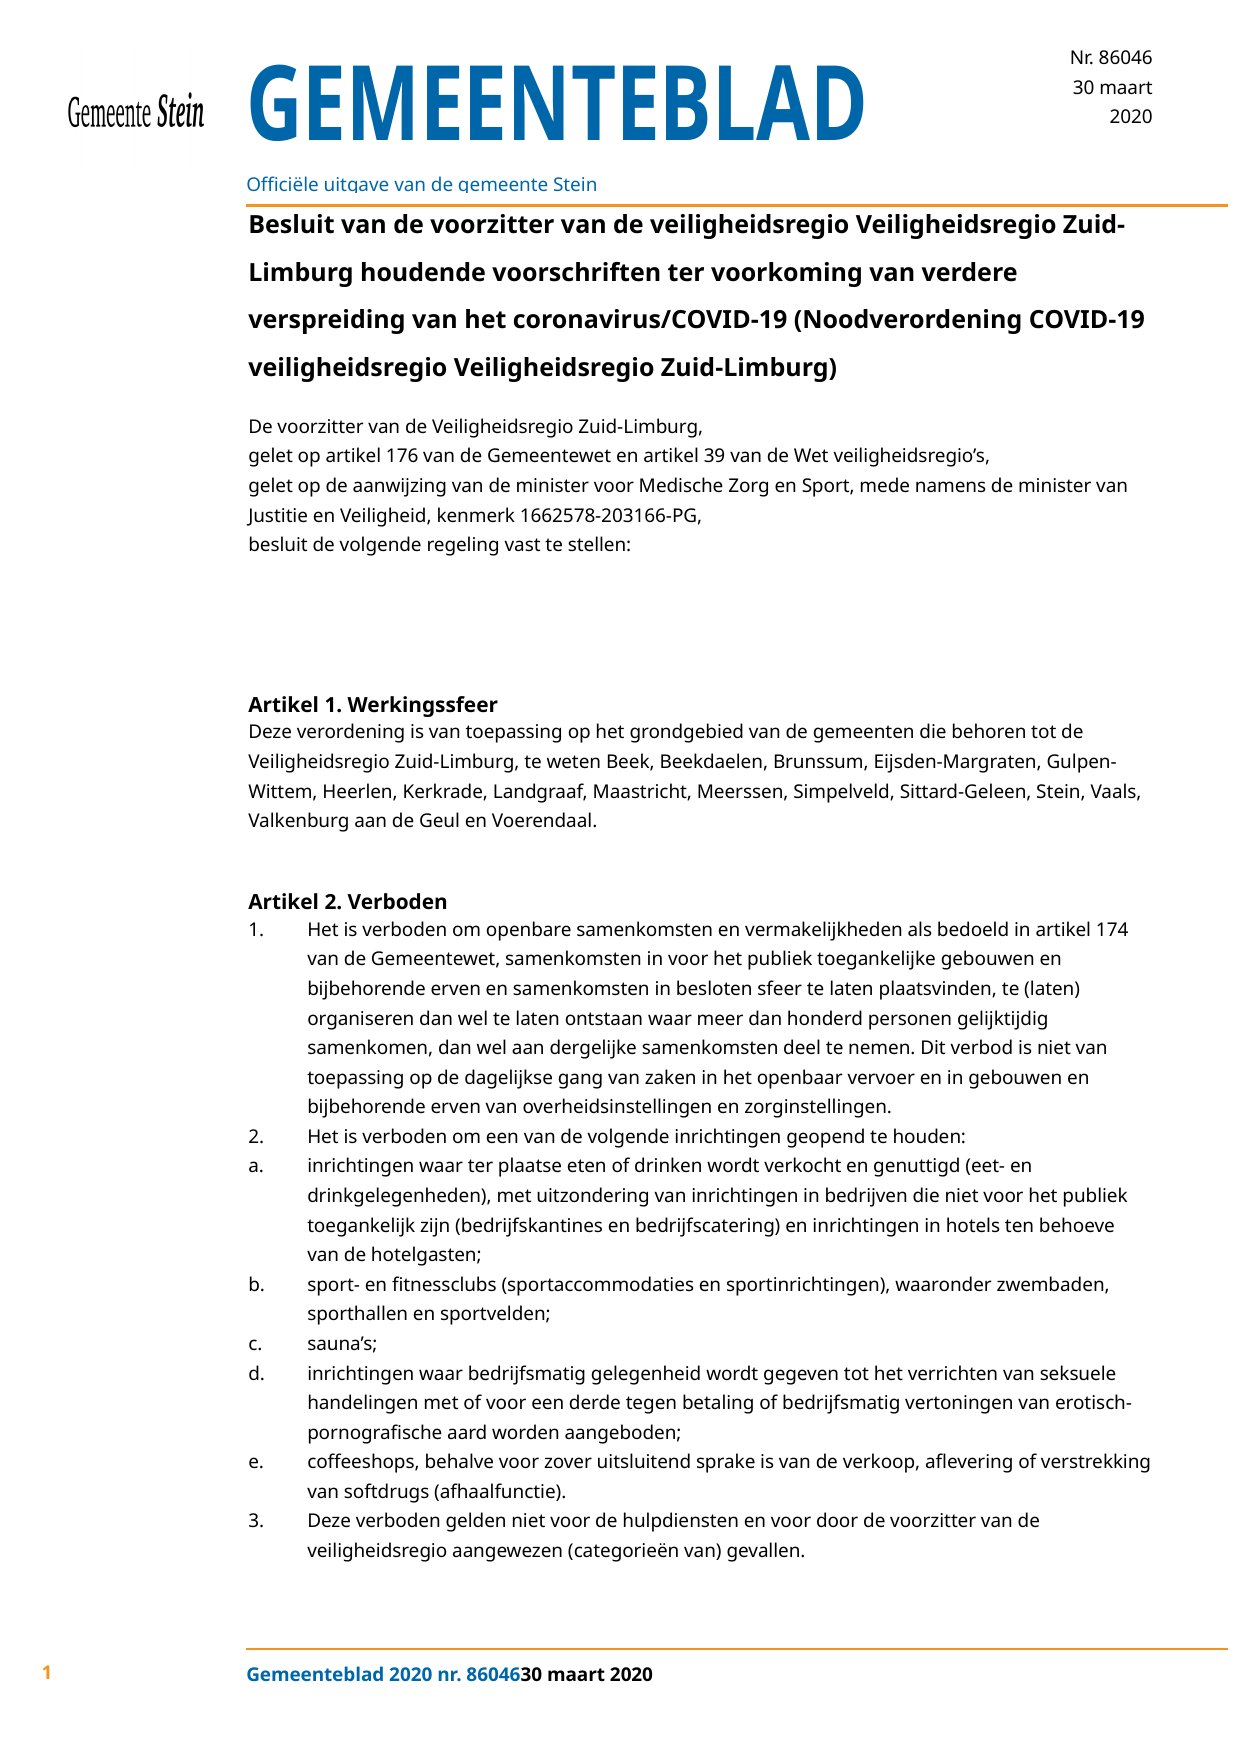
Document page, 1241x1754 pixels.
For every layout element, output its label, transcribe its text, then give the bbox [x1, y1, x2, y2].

list inrichtingen waar bedrijfsmatig gelegenheid wordt gegeven tot het verrichten van seksuele handelingen met of voor een derde tegen betaling of bedrijfsmatig vertoningen van erotisch-pornografische aard worden aangeboden; [248, 1360, 1152, 1444]
text Artikel 1. Werkingssfeer [248, 690, 1152, 719]
list inrichtingen waar ter plaatse eten of drinken wordt verkocht en genuttigd (eet- en drinkgelegenheden), met uitzondering van inrichtingen in bedrijven die niet voor het publiek toegankelijk zijn (bedrijfskantines en bedrijfscatering) en inrichtingen in hotels ten behoeve van de hotelgasten; [248, 1153, 1152, 1267]
text besluit de volgende regeling vast te stellen: [248, 531, 1152, 557]
text gelet op de aanwijzing van de minister voor Medische Zorg en Sport, mede namens de minister van Justitie en Veiligheid, kenmerk 1662578-203166-PG, [248, 472, 1152, 528]
picture [41, 47, 231, 172]
list Het is verboden om openbare samenkomsten en vermakelijkheden als bedoeld in artikel 174 van de Gemeentewet, samenkomsten in voor het publiek toegankelijke gebouwen en bijbehorende erven en samenkomsten in besloten sfeer te laten plaatsvinden, te (laten) organiseren dan wel te laten ontstaan waar meer dan honderd personen gelijktijdig samenkomen, dan wel aan dergelijke samenkomsten deel te nemen. Dit verbod is niet van toepassing op de dagelijkse gang van zaken in het openbaar vervoer en in gebouwen en bijbehorende erven van overheidsinstellingen en zorginstellingen. [248, 916, 1152, 1119]
text De voorzitter van de Veiligheidsregio Zuid-Limburg, [248, 413, 1152, 439]
list Het is verboden om een van de volgende inrichtingen geopend te houden: [248, 1123, 1152, 1149]
list sauna’s; [248, 1330, 1152, 1356]
list coffeeshops, behalve voor zover uitsluitend sprake is van de verkoop, aflevering of verstrekking van softdrugs (afhaalfunctie). [248, 1448, 1152, 1504]
list Deze verboden gelden niet voor de hulpdiensten en voor door de voorzitter van de veiligheidsregio aangewezen (categorieën van) gevallen. [248, 1508, 1152, 1563]
text Deze verordening is van toepassing op het grondgebied van de gemeenten die behoren tot de Veiligheidsregio Zuid-Limburg, te weten Beek, Beekdaelen, Brunssum, Eijsden-Margraten, Gulpen-Wittem, Heerlen, Kerkrade, Landgraaf, Maastricht, Meerssen, Simpelveld, Sittard-Geleen, Stein, Vaals, Valkenburg aan de Geul en Voerendaal. [248, 719, 1152, 833]
text gelet op artikel 176 van de Gemeentewet en artikel 39 van de Wet veiligheidsregio’s, [248, 443, 1152, 468]
text Artikel 2. Verboden [248, 887, 1152, 916]
text Besluit van de voorzitter van de veiligheidsregio Veiligheidsregio Zuid-Limburg houdende voorschriften ter voorkoming van verdere verspreiding van het coronavirus/COVID-19 (Noodverordening COVID-19 veiligheidsregio Veiligheidsregio Zuid-Limburg) [248, 207, 1152, 384]
list sport- en fitnessclubs (sportaccommodaties en sportinrichtingen), waaronder zwembaden, sporthallen en sportvelden; [248, 1271, 1152, 1326]
